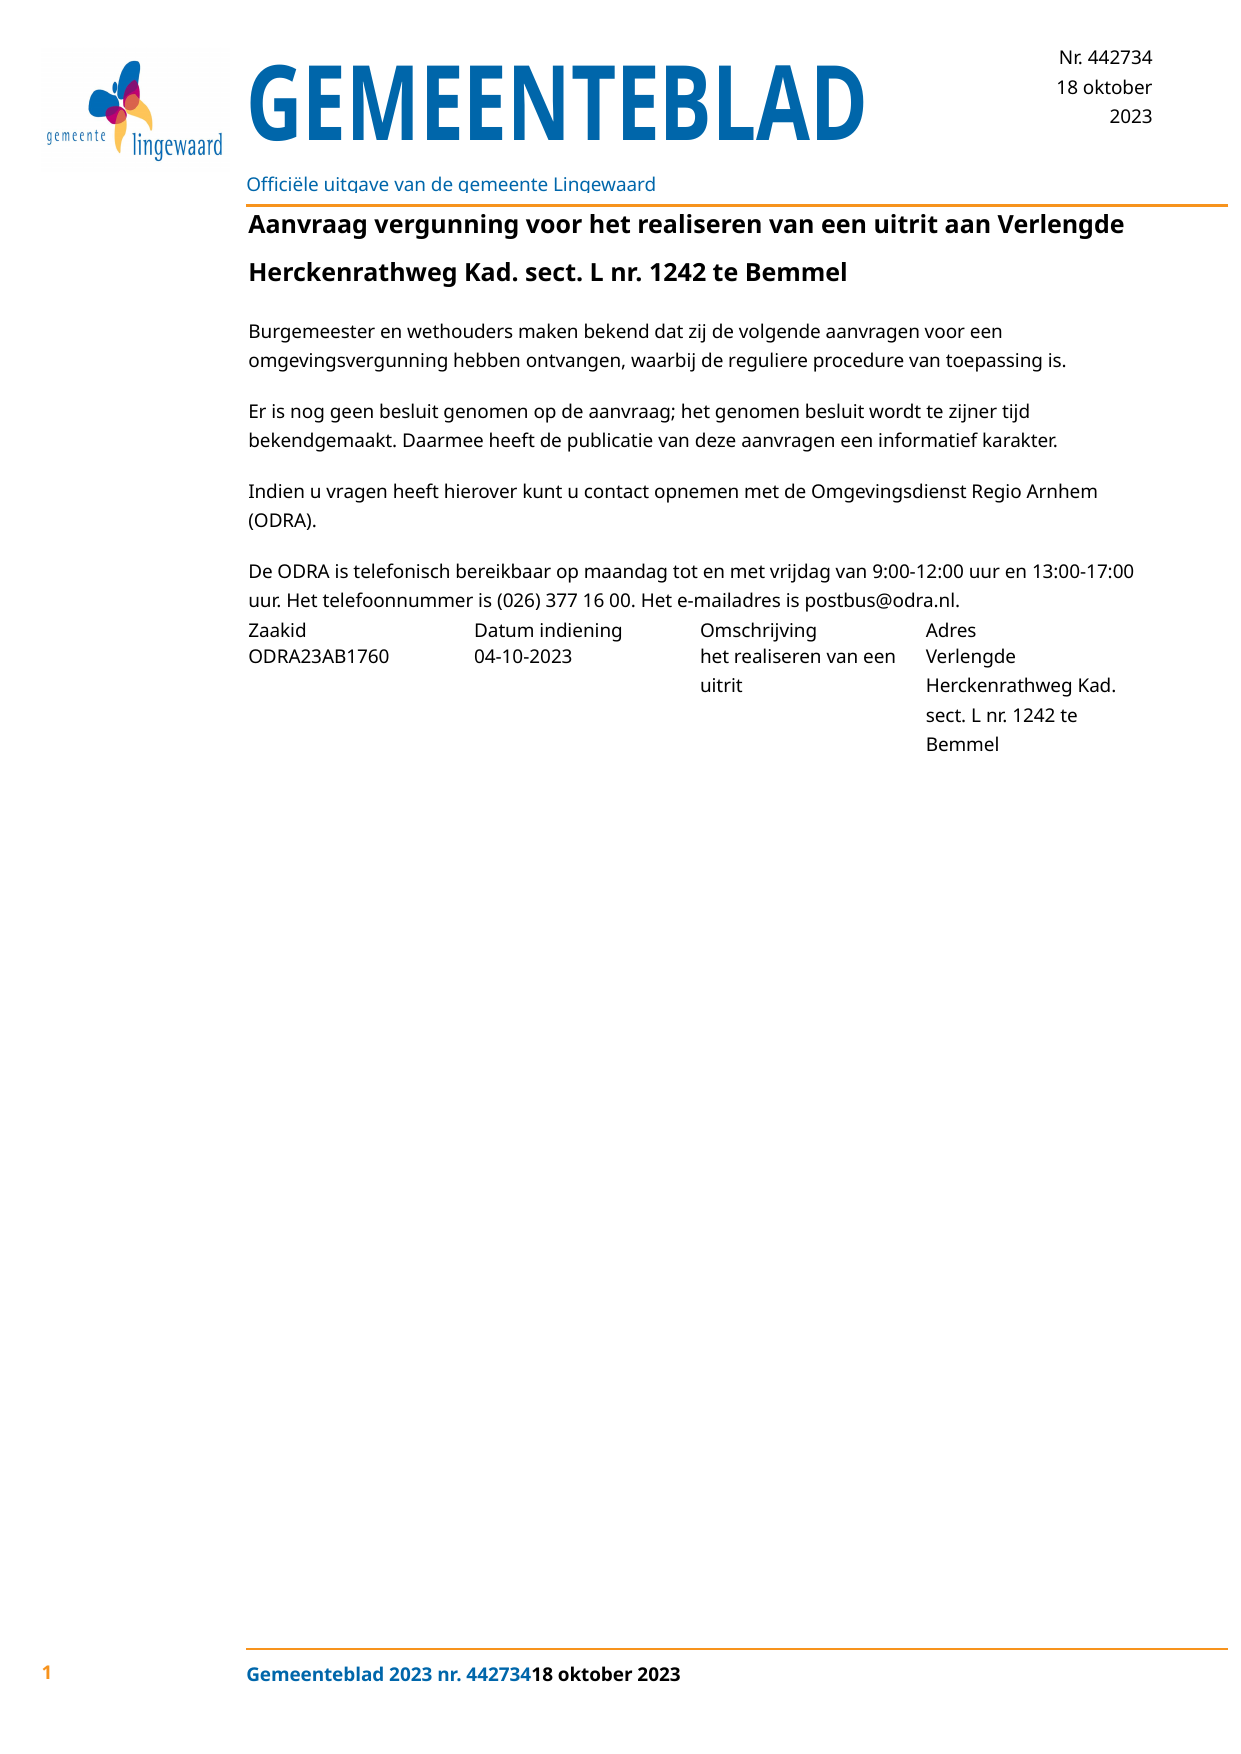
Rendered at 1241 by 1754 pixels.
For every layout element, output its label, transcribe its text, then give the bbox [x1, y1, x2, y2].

table_header Omschrijving [700, 617, 926, 643]
text De ODRA is telefonisch bereikbaar op maandag tot en met vrijdag van 9:00-12:00 uur en 13:00-17:00 uur. Het telefoonnummer is (026) 377 16 00. Het e-mailadres is postbus@odra.nl. [248, 558, 1152, 613]
table_header Datum indiening [474, 617, 700, 643]
table_cell het realiseren van een uitrit [700, 643, 926, 757]
table_header Zaakid [248, 617, 474, 643]
picture [41, 47, 231, 172]
text Er is nog geen besluit genomen op de aanvraag; het genomen besluit wordt te zijner tijd bekendgemaakt. Daarmee heeft de publicatie van deze aanvragen een informatief karakter. [248, 398, 1152, 453]
text Indien u vragen heeft hierover kunt u contact opnemen met de Omgevingsdienst Regio Arnhem (ODRA). [248, 478, 1152, 533]
table_cell Verlengde Herckenrathweg Kad. sect. L nr. 1242 te Bemmel [926, 643, 1152, 757]
text Aanvraag vergunning voor het realiseren van een uitrit aan Verlengde Herckenrathweg Kad. sect. L nr. 1242 te Bemmel [248, 207, 1152, 288]
table_header Adres [926, 617, 1152, 643]
text Burgemeester en wethouders maken bekend dat zij de volgende aanvragen voor een omgevingsvergunning hebben ontvangen, waarbij de reguliere procedure van toepassing is. [248, 318, 1152, 373]
table_cell 04-10-2023 [474, 643, 700, 757]
table_cell ODRA23AB1760 [248, 643, 474, 757]
